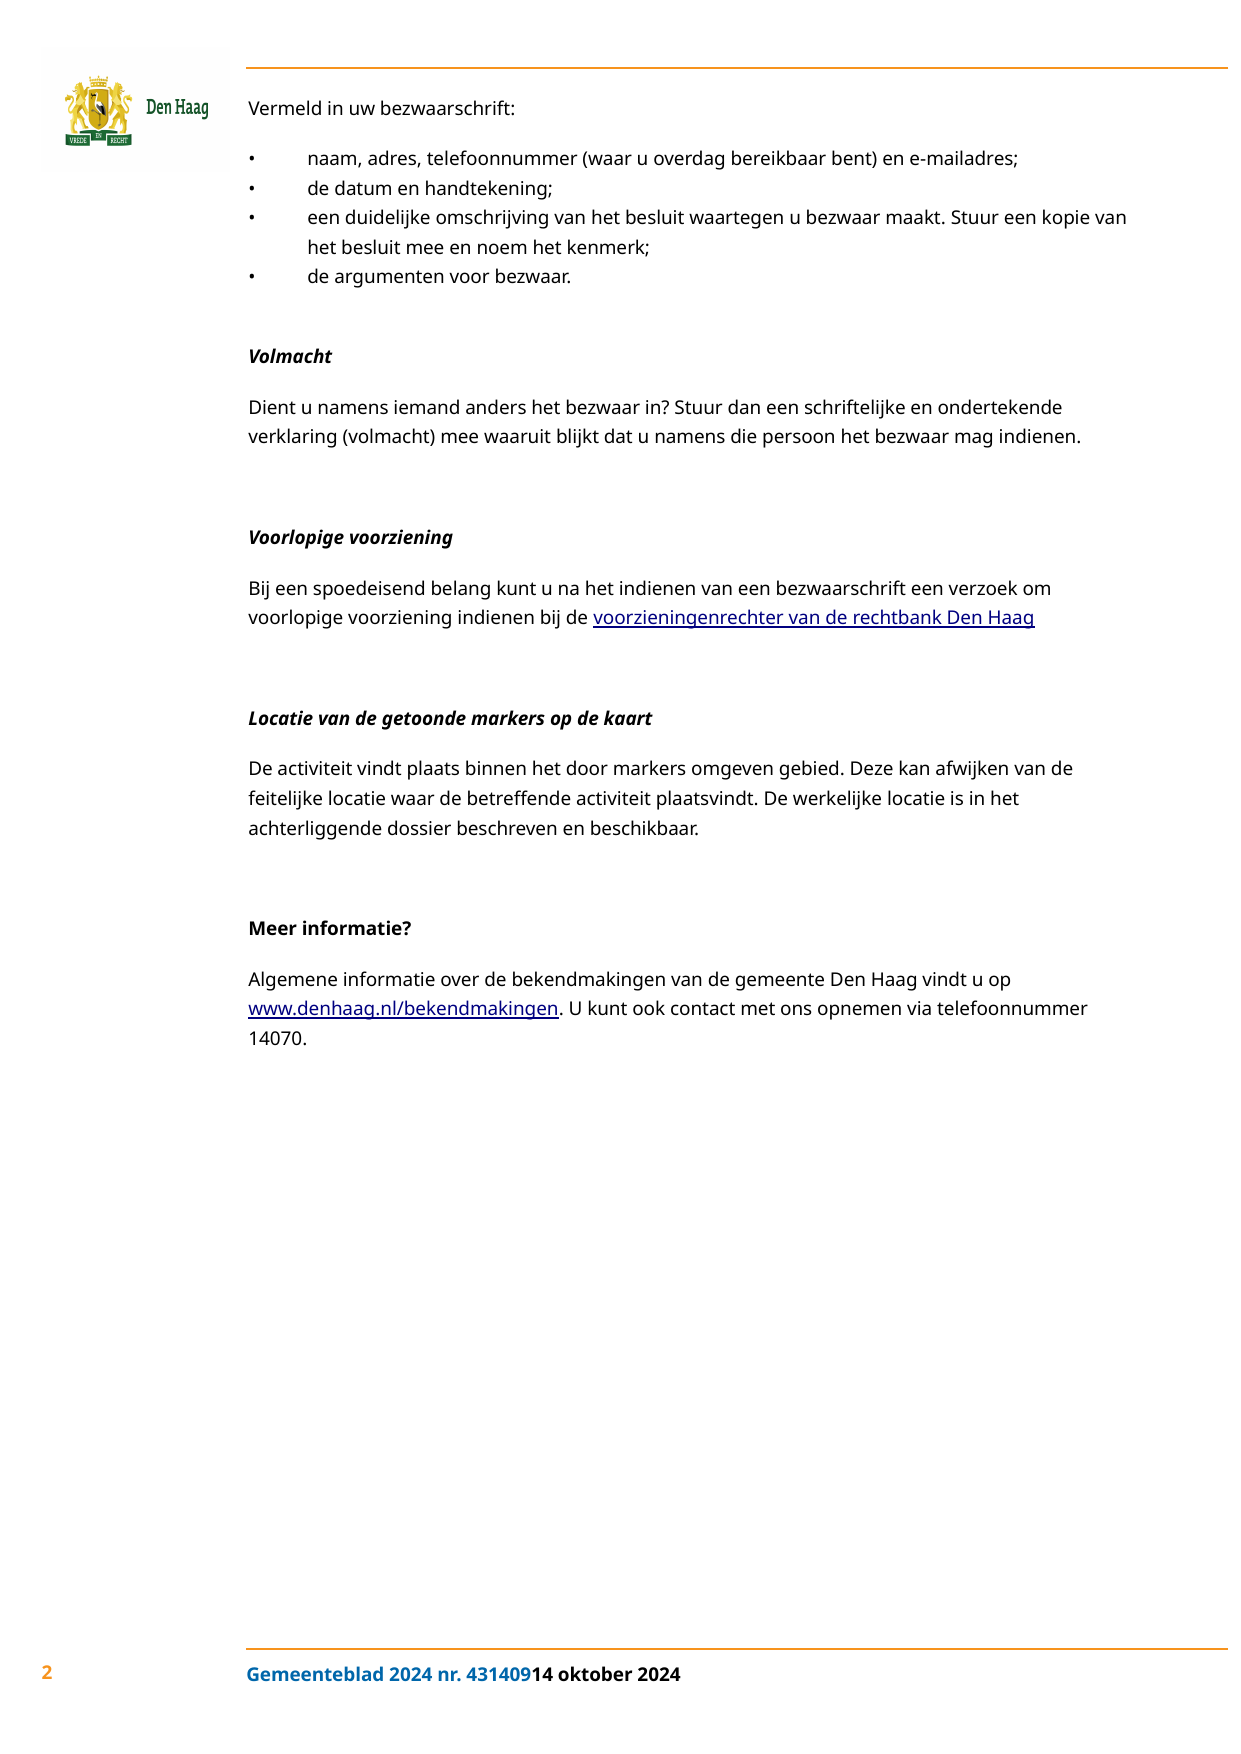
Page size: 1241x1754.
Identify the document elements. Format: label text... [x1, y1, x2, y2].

text Voorlopige voorziening [248, 524, 1152, 550]
text Bij een spoedeisend belang kunt u na het indienen van een bezwaarschrift een verzoek om voorlopige voorziening indienen bij de voorzieningenrechter van de rechtbank Den Haag [248, 575, 1152, 630]
picture [41, 47, 231, 172]
text Meer informatie? [248, 916, 1152, 941]
text Dient u namens iemand anders het bezwaar in? Stuur dan een schriftelijke en ondertekende verklaring (volmacht) mee waaruit blijkt dat u namens die persoon het bezwaar mag indienen. [248, 394, 1152, 449]
text Volmacht [248, 343, 1152, 369]
list de datum en handtekening; [248, 175, 1152, 201]
list de argumenten voor bezwaar. [248, 263, 1152, 289]
text Locatie van de getoonde markers op de kaart [248, 705, 1152, 731]
list een duidelijke omschrijving van het besluit waartegen u bezwaar maakt. Stuur een kopie van het besluit mee en noem het kenmerk; [248, 204, 1152, 260]
list naam, adres, telefoonnummer (waar u overdag bereikbaar bent) en e-mailadres; [248, 145, 1152, 171]
text Vermeld in uw bezwaarschrift: [248, 95, 1152, 121]
text Algemene informatie over de bekendmakingen van de gemeente Den Haag vindt u op www.denhaag.nl/bekendmakingen. U kunt ook contact met ons opnemen via telefoonnummer 14070. [248, 966, 1152, 1051]
text De activiteit vindt plaats binnen het door markers omgeven gebied. Deze kan afwijken van de feitelijke locatie waar de betreffende activiteit plaatsvindt. De werkelijke locatie is in het achterliggende dossier beschreven en beschikbaar. [248, 756, 1152, 841]
